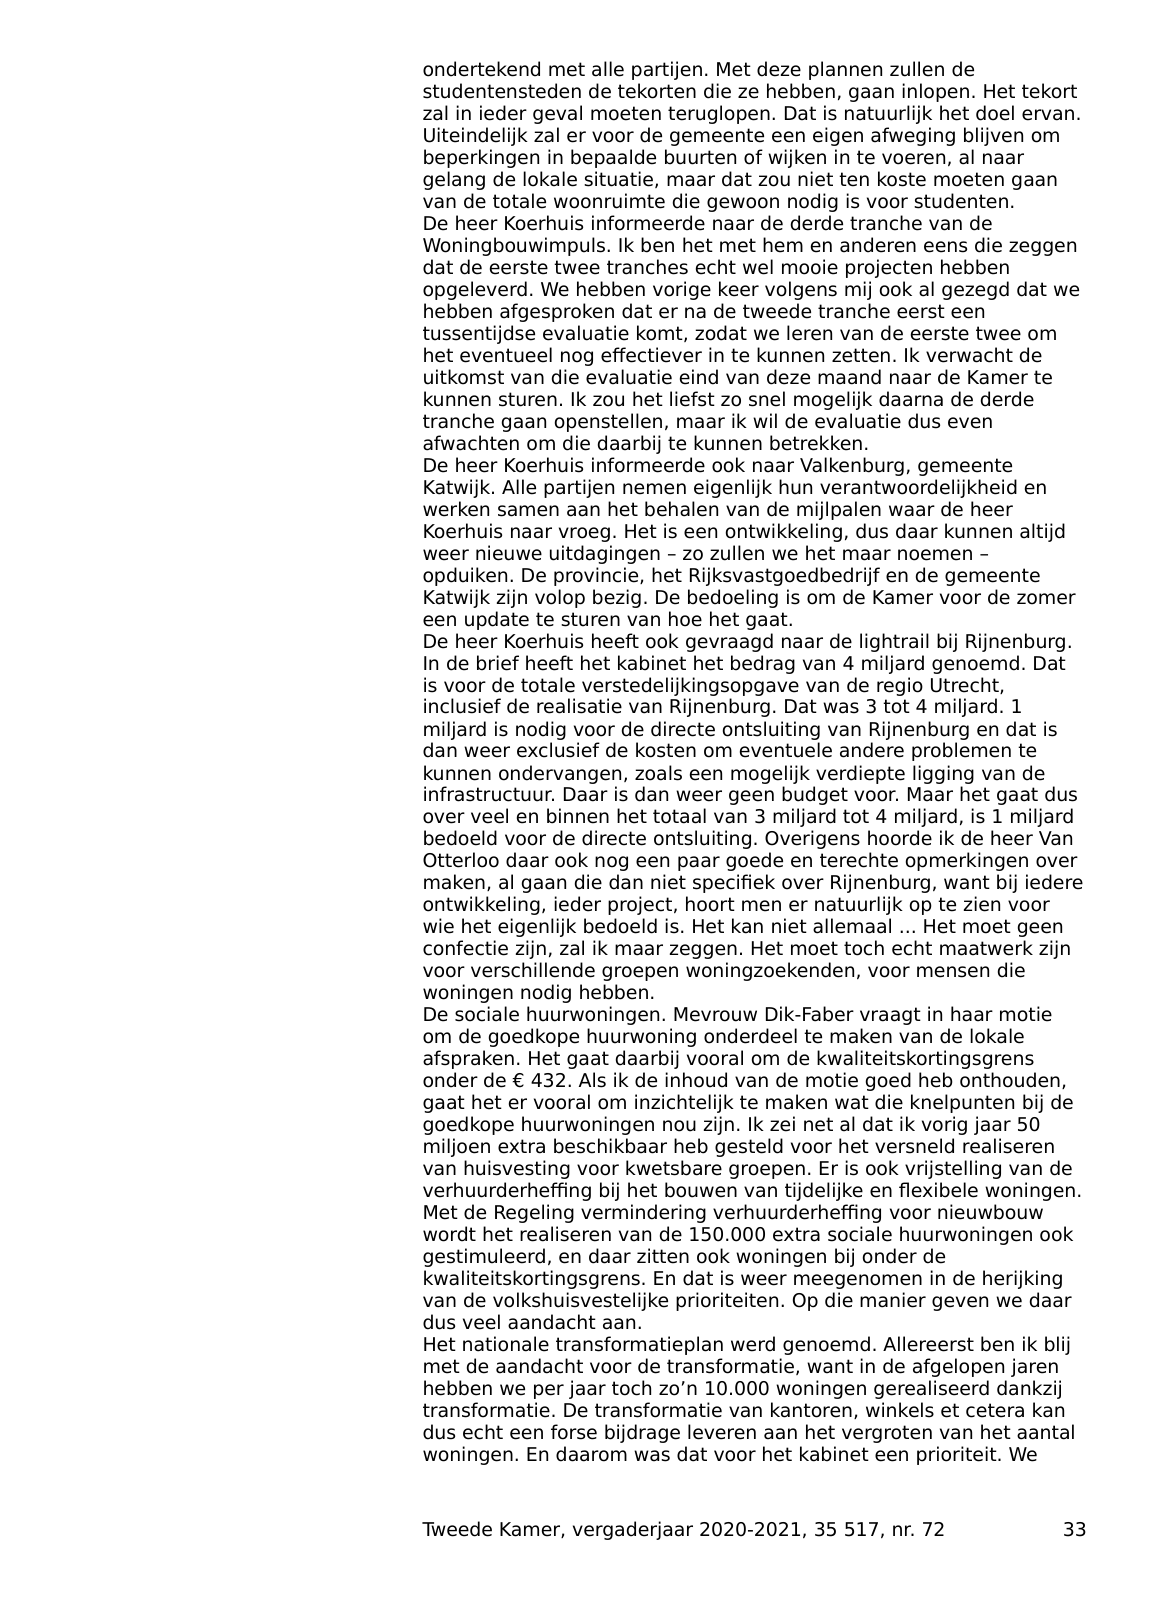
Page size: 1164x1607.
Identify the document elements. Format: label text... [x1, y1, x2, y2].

text De heer Koerhuis informeerde ook naar Valkenburg, gemeente Katwijk. Alle partijen nemen eigenlijk hun verantwoordelijkheid en werken samen aan het behalen van de mijlpalen waar de heer Koerhuis naar vroeg. Het is een ontwikkeling, dus daar kunnen altijd weer nieuwe uitdagingen – zo zullen we het maar noemen – opduiken. De provincie, het Rijksvastgoedbedrijf en de gemeente Katwijk zijn volop bezig. De bedoeling is om de Kamer voor de zomer een update te sturen van hoe het gaat. [422, 455, 1087, 631]
text ondertekend met alle partijen. Met deze plannen zullen de studentensteden de tekorten die ze hebben, gaan inlopen. Het tekort zal in ieder geval moeten teruglopen. Dat is natuurlijk het doel ervan. Uiteindelijk zal er voor de gemeente een eigen afweging blijven om beperkingen in bepaalde buurten of wijken in te voeren, al naar gelang de lokale situatie, maar dat zou niet ten koste moeten gaan van de totale woonruimte die gewoon nodig is voor studenten. [422, 59, 1087, 213]
text De heer Koerhuis informeerde naar de derde tranche van de Woningbouwimpuls. Ik ben het met hem en anderen eens die zeggen dat de eerste twee tranches echt wel mooie projecten hebben opgeleverd. We hebben vorige keer volgens mij ook al gezegd dat we hebben afgesproken dat er na de tweede tranche eerst een tussentijdse evaluatie komt, zodat we leren van de eerste twee om het eventueel nog effectiever in te kunnen zetten. Ik verwacht de uitkomst van die evaluatie eind van deze maand naar de Kamer te kunnen sturen. Ik zou het liefst zo snel mogelijk daarna de derde tranche gaan openstellen, maar ik wil de evaluatie dus even afwachten om die daarbij te kunnen betrekken. [422, 213, 1087, 455]
text De sociale huurwoningen. Mevrouw Dik-Faber vraagt in haar motie om de goedkope huurwoning onderdeel te maken van de lokale afspraken. Het gaat daarbij vooral om de kwaliteitskortingsgrens onder de € 432. Als ik de inhoud van de motie goed heb onthouden, gaat het er vooral om inzichtelijk te maken wat die knelpunten bij de goedkope huurwoningen nou zijn. Ik zei net al dat ik vorig jaar 50 miljoen extra beschikbaar heb gesteld voor het versneld realiseren van huisvesting voor kwetsbare groepen. Er is ook vrijstelling van de verhuurderheffing bij het bouwen van tijdelijke en flexibele woningen. Met de Regeling vermindering verhuurderheffing voor nieuwbouw wordt het realiseren van de 150.000 extra sociale huurwoningen ook gestimuleerd, en daar zitten ook woningen bij onder de kwaliteitskortingsgrens. En dat is weer meegenomen in de herijking van de volkshuisvestelijke prioriteiten. Op die manier geven we daar dus veel aandacht aan. [422, 1004, 1087, 1334]
text Het nationale transformatieplan werd genoemd. Allereerst ben ik blij met de aandacht voor de transformatie, want in de afgelopen jaren hebben we per jaar toch zo’n 10.000 woningen gerealiseerd dankzij transformatie. De transformatie van kantoren, winkels et cetera kan dus echt een forse bijdrage leveren aan het vergroten van het aantal woningen. En daarom was dat voor het kabinet een prioriteit. We [422, 1334, 1087, 1466]
text De heer Koerhuis heeft ook gevraagd naar de lightrail bij Rijnenburg. In de brief heeft het kabinet het bedrag van 4 miljard genoemd. Dat is voor de totale verstedelijkingsopgave van de regio Utrecht, inclusief de realisatie van Rijnenburg. Dat was 3 tot 4 miljard. 1 miljard is nodig voor de directe ontsluiting van Rijnenburg en dat is dan weer exclusief de kosten om eventuele andere problemen te kunnen ondervangen, zoals een mogelijk verdiepte ligging van de infrastructuur. Daar is dan weer geen budget voor. Maar het gaat dus over veel en binnen het totaal van 3 miljard tot 4 miljard, is 1 miljard bedoeld voor de directe ontsluiting. Overigens hoorde ik de heer Van Otterloo daar ook nog een paar goede en terechte opmerkingen over maken, al gaan die dan niet specifiek over Rijnenburg, want bij iedere ontwikkeling, ieder project, hoort men er natuurlijk op te zien voor wie het eigenlijk bedoeld is. Het kan niet allemaal ... Het moet geen confectie zijn, zal ik maar zeggen. Het moet toch echt maatwerk zijn voor verschillende groepen woningzoekenden, voor mensen die woningen nodig hebben. [422, 631, 1087, 1004]
